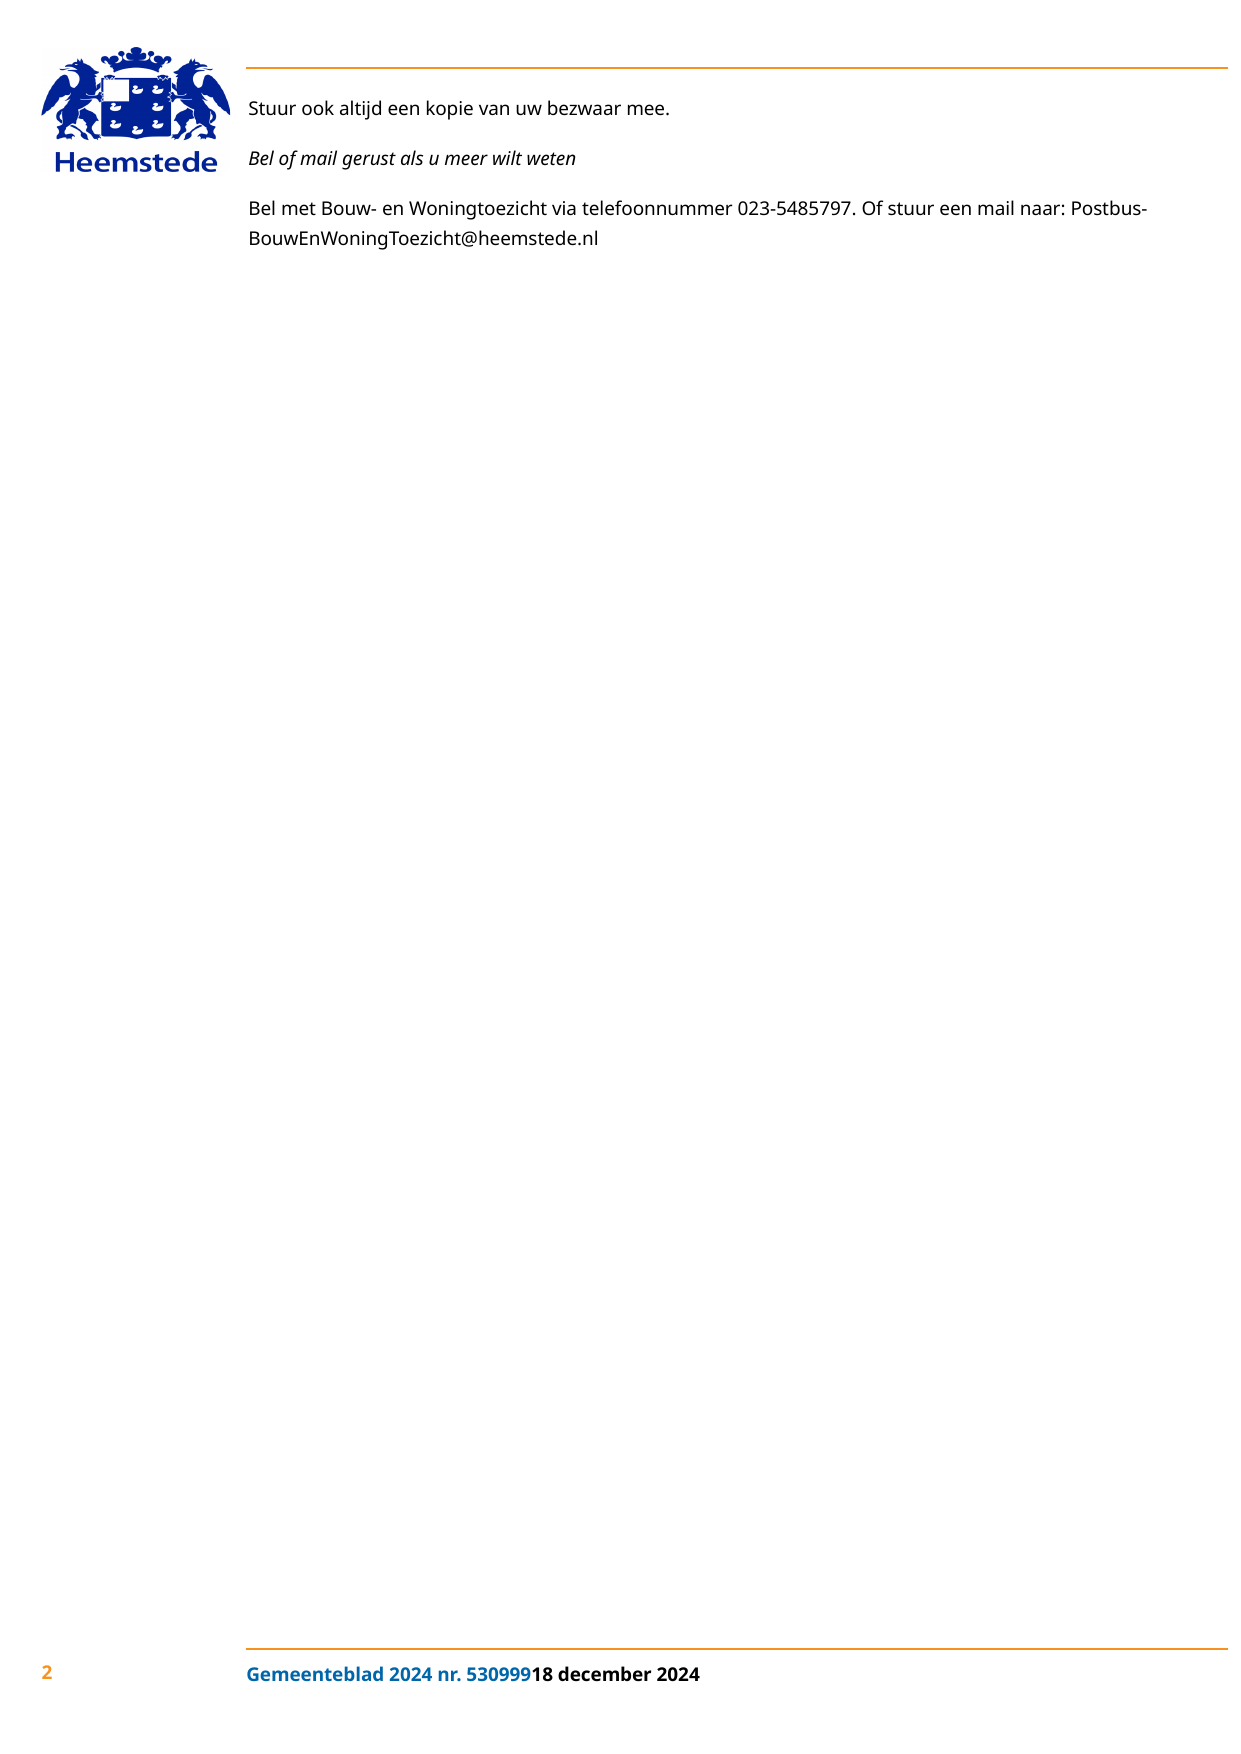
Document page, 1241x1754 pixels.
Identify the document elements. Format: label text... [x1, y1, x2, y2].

text Bel of mail gerust als u meer wilt weten [248, 145, 1152, 171]
picture [41, 47, 231, 172]
text Bel met Bouw- en Woningtoezicht via telefoonnummer 023-5485797. Of stuur een mail naar: Postbus-BouwEnWoningToezicht@heemstede.nl [248, 196, 1152, 251]
text Stuur ook altijd een kopie van uw bezwaar mee. [248, 95, 1152, 121]
